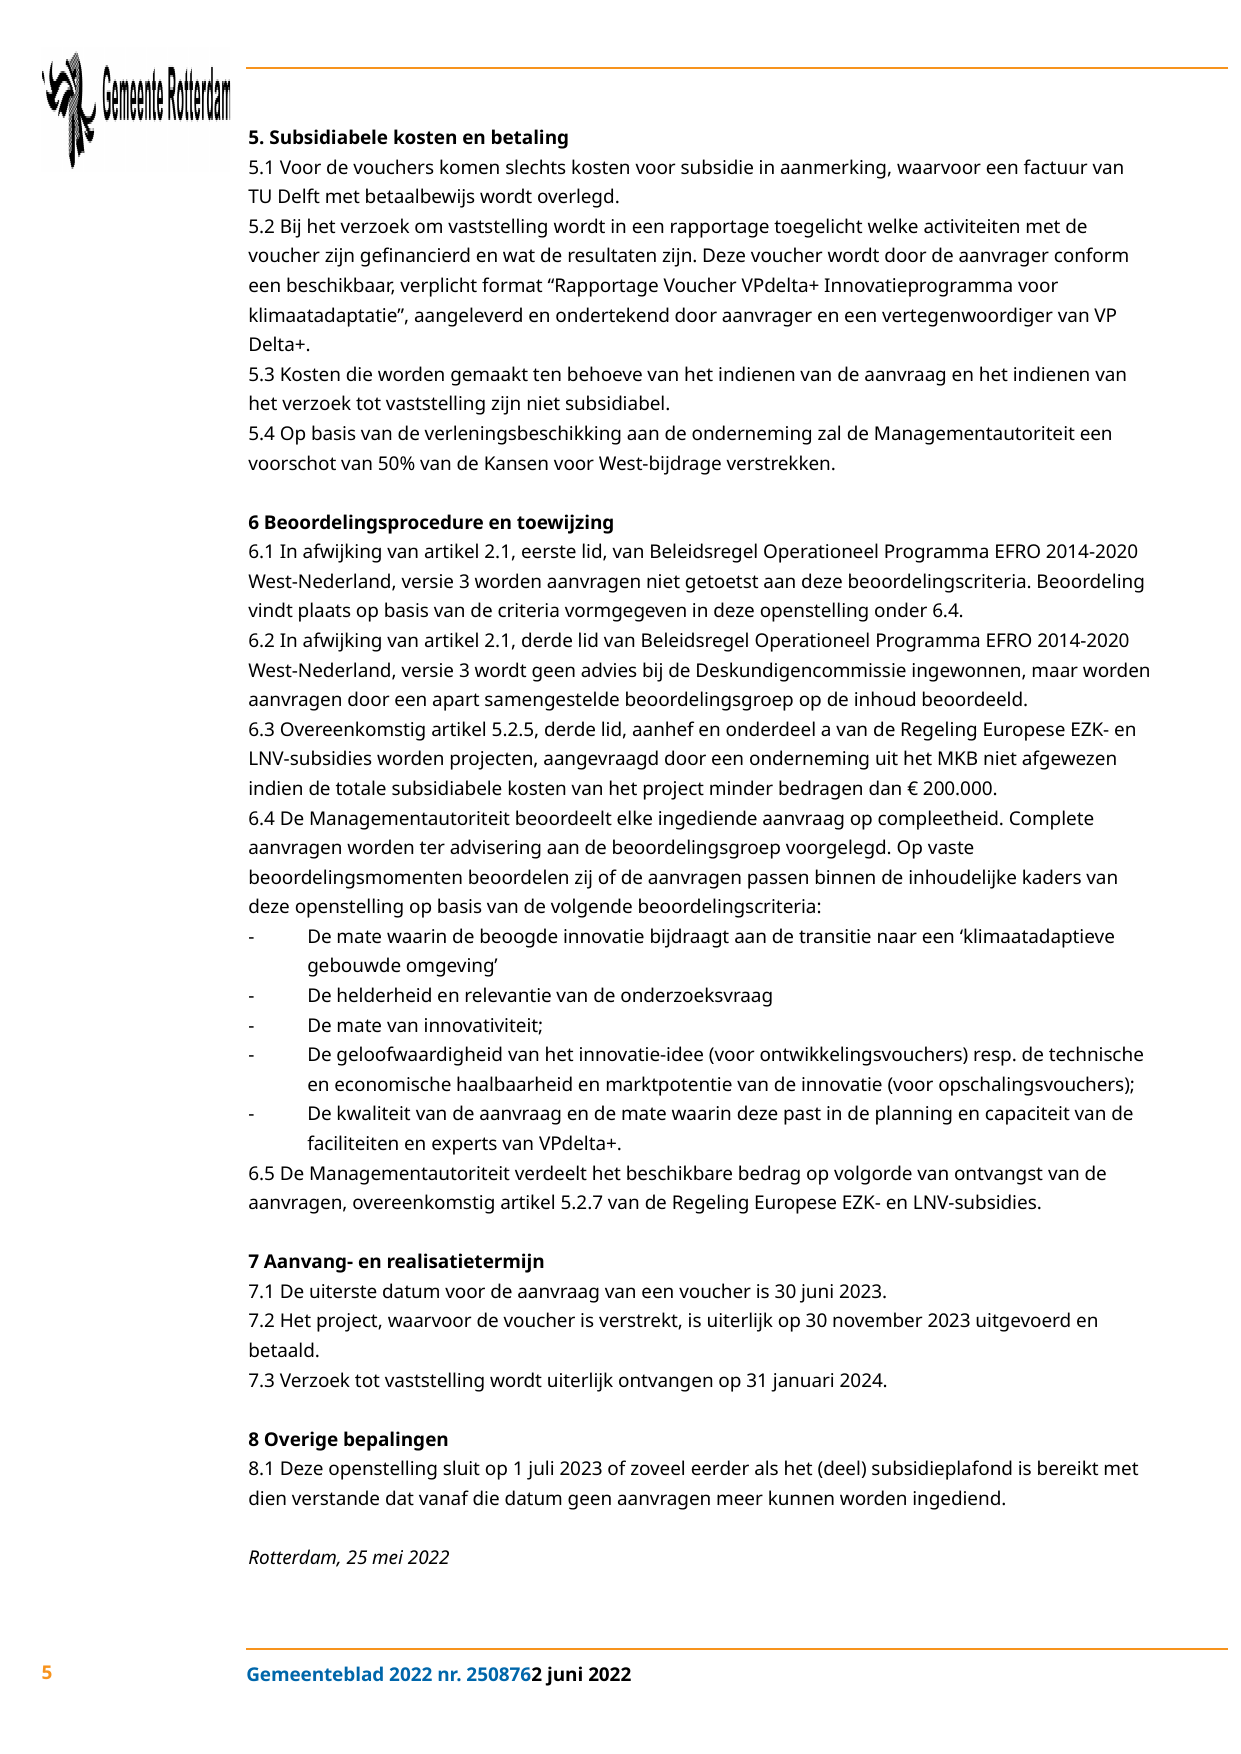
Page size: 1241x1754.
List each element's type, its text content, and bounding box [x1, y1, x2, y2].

text 6.5 De Managementautoriteit verdeelt het beschikbare bedrag op volgorde van ontvangst van de aanvragen, overeenkomstig artikel 5.2.7 van de Regeling Europese EZK- en LNV-subsidies. [248, 1160, 1152, 1215]
text 7.2 Het project, waarvoor de voucher is verstrekt, is uiterlijk op 30 november 2023 uitgevoerd en betaald. [248, 1308, 1152, 1363]
list De helderheid en relevantie van de onderzoeksvraag [248, 982, 1152, 1008]
text 5.4 Op basis van de verleningsbeschikking aan de onderneming zal de Managementautoriteit een voorschot van 50% van de Kansen voor West-bijdrage verstrekken. [248, 420, 1152, 476]
text 6.3 Overeenkomstig artikel 5.2.5, derde lid, aanhef en onderdeel a van de Regeling Europese EZK- en LNV-subsidies worden projecten, aangevraagd door een onderneming uit het MKB niet afgewezen indien de totale subsidiabele kosten van het project minder bedragen dan € 200.000. [248, 716, 1152, 801]
text 5.1 Voor de vouchers komen slechts kosten voor subsidie in aanmerking, waarvoor een factuur van TU Delft met betaalbewijs wordt overlegd. [248, 154, 1152, 209]
text 8 Overige bepalingen [248, 1426, 1152, 1452]
list De mate waarin de beoogde innovatie bijdraagt aan de transitie naar een ‘klimaatadaptieve gebouwde omgeving’ [248, 923, 1152, 978]
text Rotterdam, 25 mei 2022 [248, 1544, 1152, 1570]
list De geloofwaardigheid van het innovatie-idee (voor ontwikkelingsvouchers) resp. de technische en economische haalbaarheid en marktpotentie van de innovatie (voor opschalingsvouchers); [248, 1041, 1152, 1097]
text 7.3 Verzoek tot vaststelling wordt uiterlijk ontvangen op 31 januari 2024. [248, 1367, 1152, 1393]
text 5. Subsidiabele kosten en betaling [248, 124, 1152, 150]
list De kwaliteit van de aanvraag en de mate waarin deze past in de planning en capaciteit van de faciliteiten en experts van VPdelta+. [248, 1101, 1152, 1156]
text 7 Aanvang- en realisatietermijn [248, 1248, 1152, 1274]
picture [41, 47, 231, 172]
text 8.1 Deze openstelling sluit op 1 juli 2023 of zoveel eerder als het (deel) subsidieplafond is bereikt met dien verstande dat vanaf die datum geen aanvragen meer kunnen worden ingediend. [248, 1456, 1152, 1511]
text 6 Beoordelingsprocedure en toewijzing [248, 509, 1152, 535]
text 6.2 In afwijking van artikel 2.1, derde lid van Beleidsregel Operationeel Programma EFRO 2014-2020 West-Nederland, versie 3 wordt geen advies bij de Deskundigencommissie ingewonnen, maar worden aanvragen door een apart samengestelde beoordelingsgroep op de inhoud beoordeeld. [248, 627, 1152, 712]
text 5.3 Kosten die worden gemaakt ten behoeve van het indienen van de aanvraag en het indienen van het verzoek tot vaststelling zijn niet subsidiabel. [248, 361, 1152, 416]
text 5.2 Bij het verzoek om vaststelling wordt in een rapportage toegelicht welke activiteiten met de voucher zijn gefinancierd en wat de resultaten zijn. Deze voucher wordt door de aanvrager conform een beschikbaar, verplicht format “Rapportage Voucher VPdelta+ Innovatieprogramma voor klimaatadaptatie”, aangeleverd en ondertekend door aanvrager en een vertegenwoordiger van VP Delta+. [248, 213, 1152, 357]
text 6.1 In afwijking van artikel 2.1, eerste lid, van Beleidsregel Operationeel Programma EFRO 2014-2020 West-Nederland, versie 3 worden aanvragen niet getoetst aan deze beoordelingscriteria. Beoordeling vindt plaats op basis van de criteria vormgegeven in deze openstelling onder 6.4. [248, 538, 1152, 623]
text 7.1 De uiterste datum voor de aanvraag van een voucher is 30 juni 2023. [248, 1278, 1152, 1304]
text 6.4 De Managementautoriteit beoordeelt elke ingediende aanvraag op compleetheid. Complete aanvragen worden ter advisering aan de beoordelingsgroep voorgelegd. Op vaste beoordelingsmomenten beoordelen zij of de aanvragen passen binnen de inhoudelijke kaders van deze openstelling op basis van de volgende beoordelingscriteria: [248, 805, 1152, 919]
list De mate van innovativiteit; [248, 1012, 1152, 1038]
